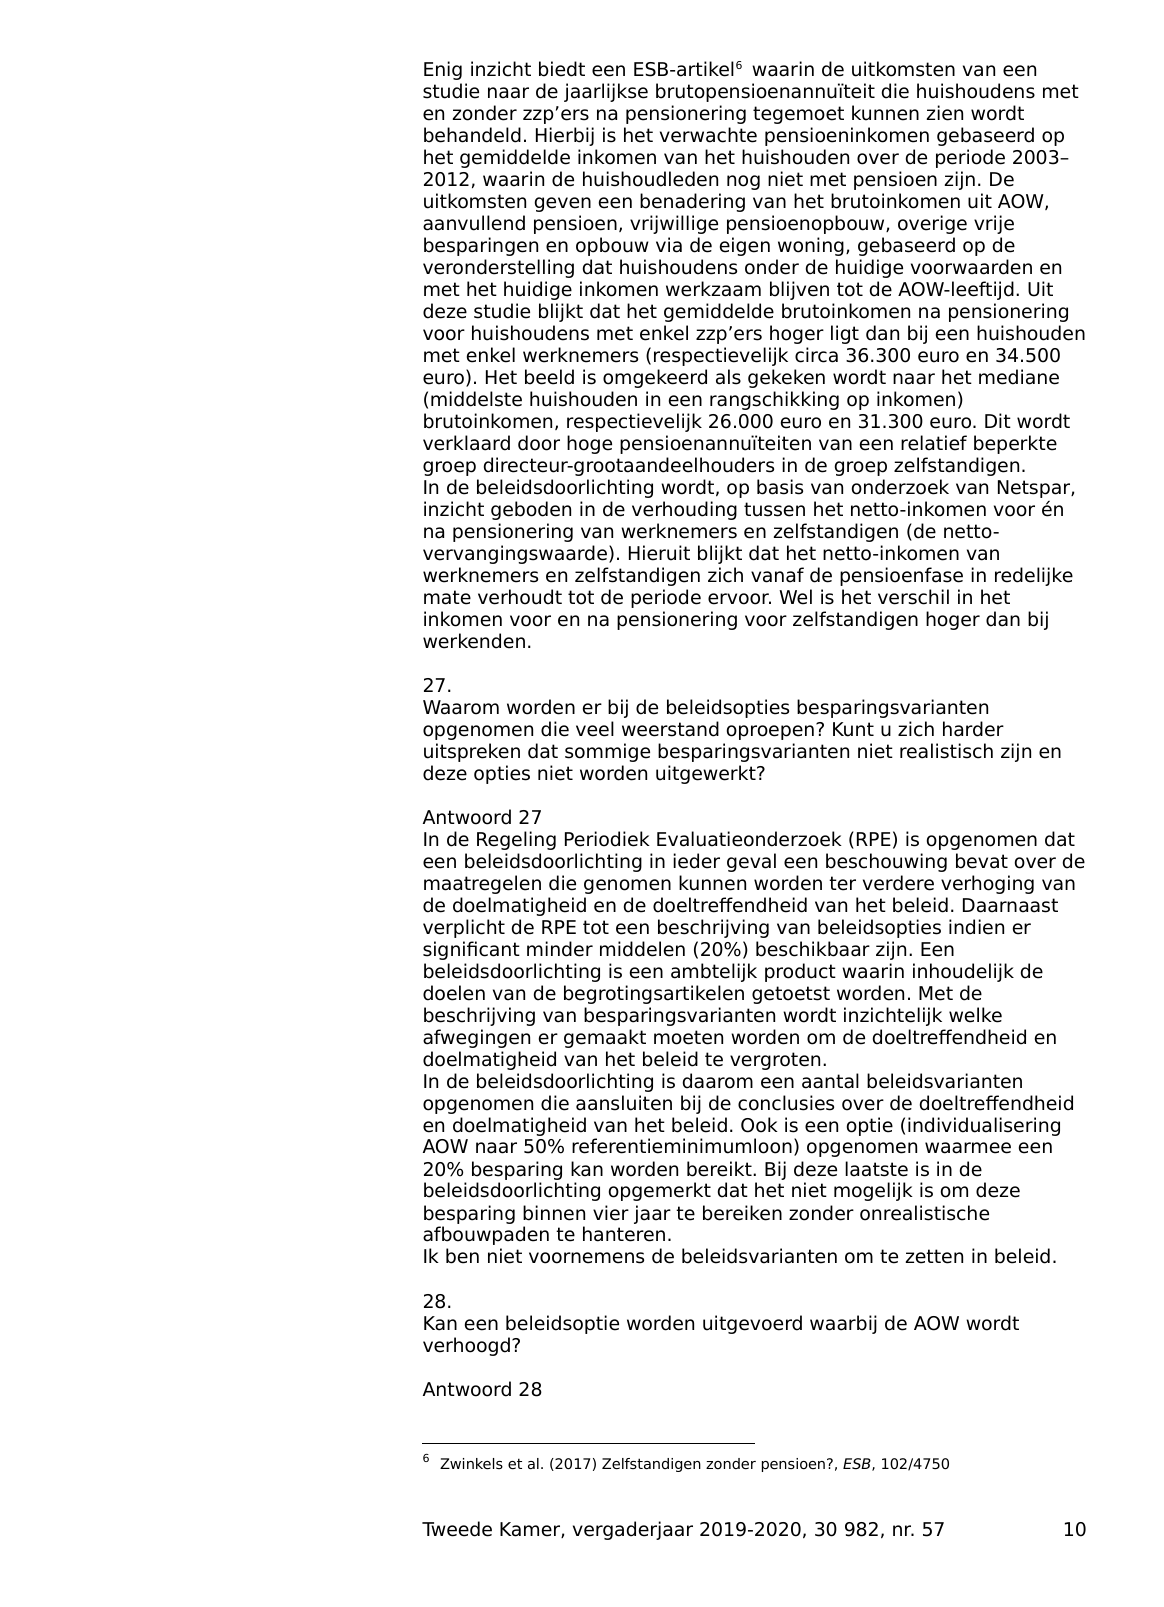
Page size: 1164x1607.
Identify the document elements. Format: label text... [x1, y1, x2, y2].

text Ik ben niet voornemens de beleidsvarianten om te zetten in beleid. [422, 1246, 1087, 1268]
text In de beleidsdoorlichting is daarom een aantal beleidsvarianten opgenomen die aansluiten bij de conclusies over de doeltreffendheid en doelmatigheid van het beleid. Ook is een optie (individualisering AOW naar 50% referentieminimumloon) opgenomen waarmee een 20% besparing kan worden bereikt. Bij deze laatste is in de beleidsdoorlichting opgemerkt dat het niet mogelijk is om deze besparing binnen vier jaar te bereiken zonder onrealistische afbouwpaden te hanteren. [422, 1071, 1087, 1246]
text Waarom worden er bij de beleidsopties besparingsvarianten opgenomen die veel weerstand oproepen? Kunt u zich harder uitspreken dat sommige besparingsvarianten niet realistisch zijn en deze opties niet worden uitgewerkt? [422, 697, 1087, 784]
text 28. [422, 1291, 1087, 1312]
text Antwoord 27 [422, 807, 1087, 829]
text Enig inzicht biedt een ESB-artikel waarin de uitkomsten van een studie naar de jaarlijkse brutopensioenannuïteit die huishoudens met en zonder zzp’ers na pensionering tegemoet kunnen zien wordt behandeld. Hierbij is het verwachte pensioeninkomen gebaseerd op het gemiddelde inkomen van het huishouden over de periode 2003–2012, waarin de huishoudleden nog niet met pensioen zijn. De uitkomsten geven een benadering van het brutoinkomen uit AOW, aanvullend pensioen, vrijwillige pensioenopbouw, overige vrije besparingen en opbouw via de eigen woning, gebaseerd op de veronderstelling dat huishoudens onder de huidige voorwaarden en met het huidige inkomen werkzaam blijven tot de AOW-leeftijd. Uit deze studie blijkt dat het gemiddelde brutoinkomen na pensionering voor huishoudens met enkel zzp’ers hoger ligt dan bij een huishouden met enkel werknemers (respectievelijk circa 36.300 euro en 34.500 euro). Het beeld is omgekeerd als gekeken wordt naar het mediane (middelste huishouden in een rangschikking op inkomen) brutoinkomen, respectievelijk 26.000 euro en 31.300 euro. Dit wordt verklaard door hoge pensioenannuïteiten van een relatief beperkte groep directeur-grootaandeelhouders in de groep zelfstandigen. [422, 59, 1087, 477]
text Antwoord 28 [422, 1379, 1087, 1401]
text In de Regeling Periodiek Evaluatieonderzoek (RPE) is opgenomen dat een beleidsdoorlichting in ieder geval een beschouwing bevat over de maatregelen die genomen kunnen worden ter verdere verhoging van de doelmatigheid en de doeltreffendheid van het beleid. Daarnaast verplicht de RPE tot een beschrijving van beleidsopties indien er significant minder middelen (20%) beschikbaar zijn. Een beleidsdoorlichting is een ambtelijk product waarin inhoudelijk de doelen van de begrotingsartikelen getoetst worden. Met de beschrijving van besparingsvarianten wordt inzichtelijk welke afwegingen er gemaakt moeten worden om de doeltreffendheid en doelmatigheid van het beleid te vergroten. [422, 829, 1087, 1071]
text Kan een beleidsoptie worden uitgevoerd waarbij de AOW wordt verhoogd? [422, 1312, 1087, 1356]
text Zwinkels et al. (2017) Zelfstandigen zonder pensioen?, ESB, 102/4750 [422, 1452, 1087, 1474]
text In de beleidsdoorlichting wordt, op basis van onderzoek van Netspar, inzicht geboden in de verhouding tussen het netto-inkomen voor én na pensionering van werknemers en zelfstandigen (de netto-vervangingswaarde). Hieruit blijkt dat het netto-inkomen van werknemers en zelfstandigen zich vanaf de pensioenfase in redelijke mate verhoudt tot de periode ervoor. Wel is het verschil in het inkomen voor en na pensionering voor zelfstandigen hoger dan bij werkenden. [422, 477, 1087, 652]
text 27. [422, 675, 1087, 697]
